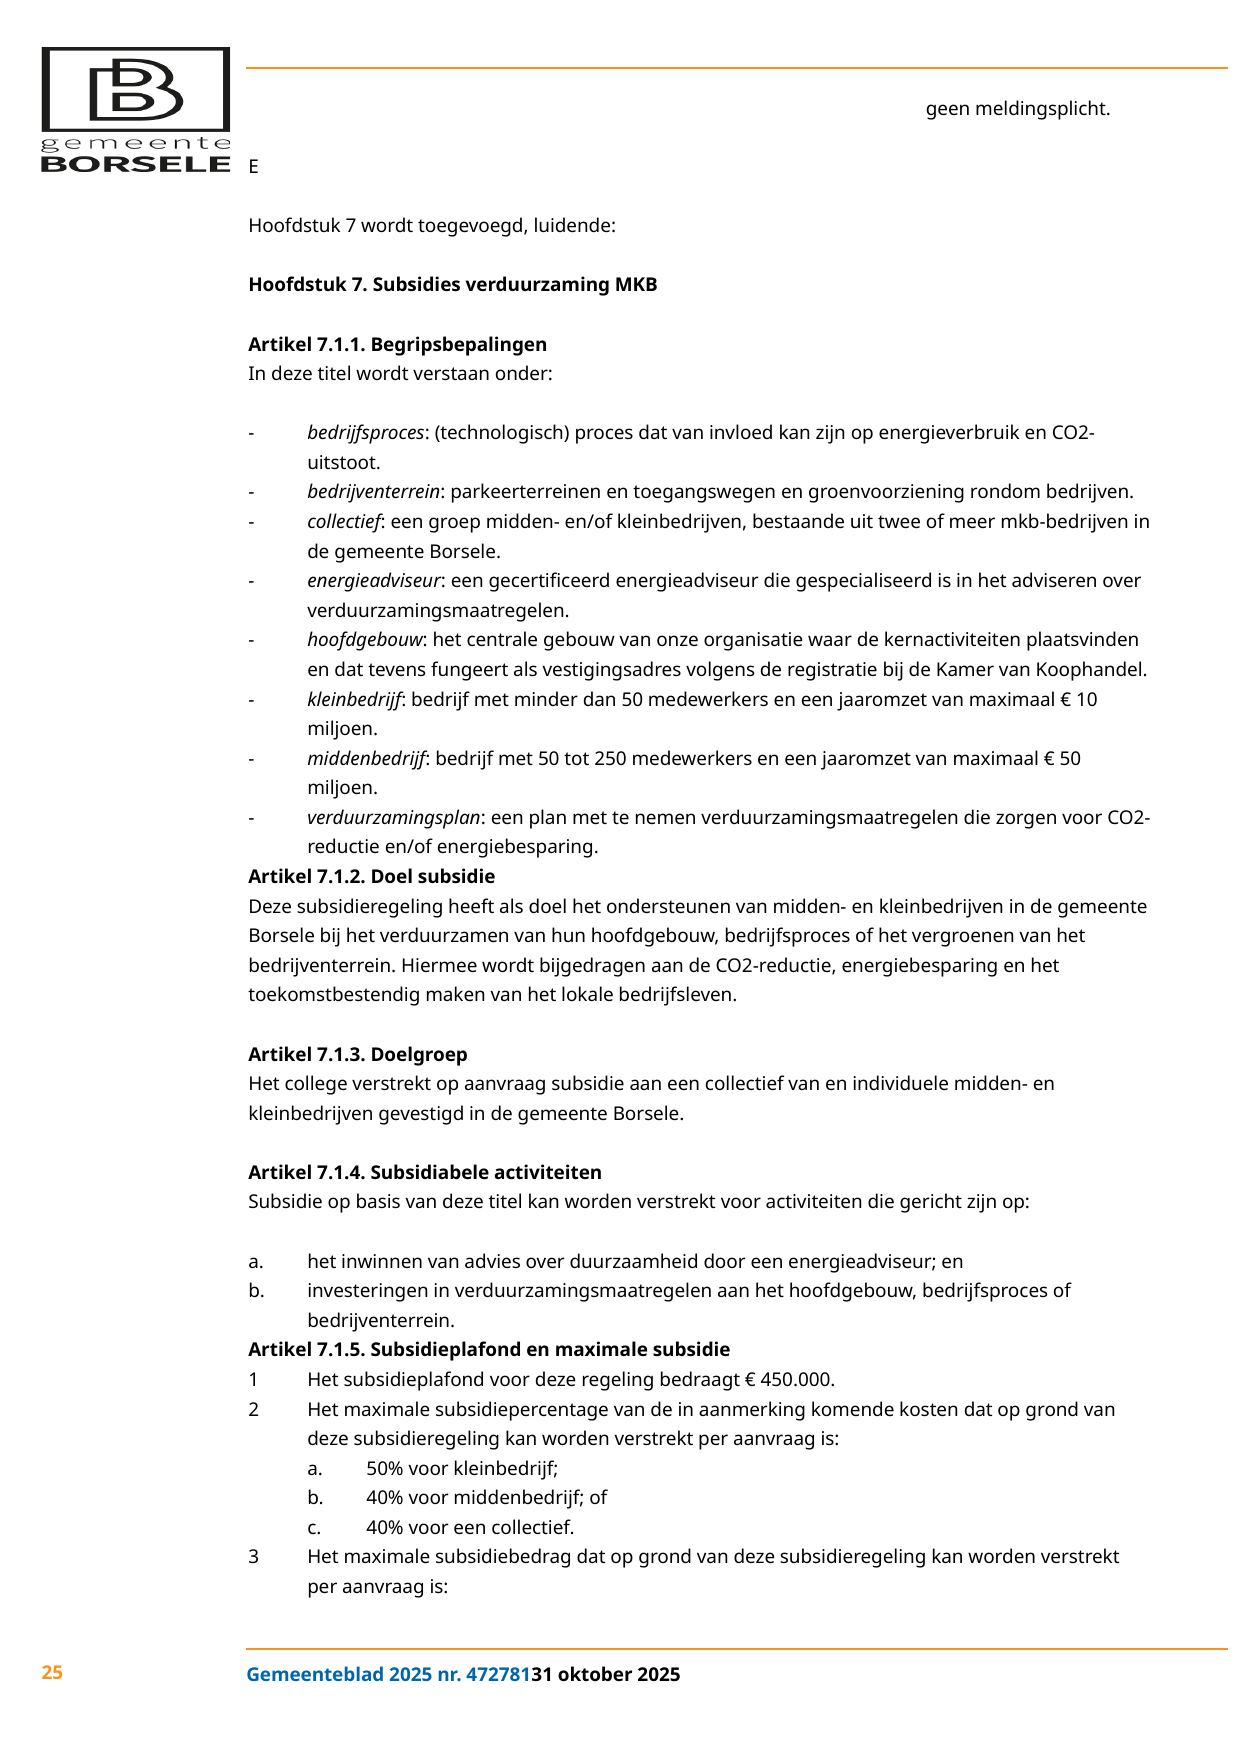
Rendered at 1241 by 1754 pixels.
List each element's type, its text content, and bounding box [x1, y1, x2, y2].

text E [248, 153, 1152, 179]
list 50% voor kleinbedrijf; [307, 1455, 1152, 1481]
text Artikel 7.1.1. Begripsbepalingen [248, 331, 1152, 357]
picture [41, 47, 231, 172]
list collectief: een groep midden- en/of kleinbedrijven, bestaande uit twee of meer mkb-bedrijven in de gemeente Borsele. [248, 508, 1152, 564]
text Hoofdstuk 7. Subsidies verduurzaming MKB [248, 272, 1152, 297]
list Het subsidieplafond voor deze regeling bedraagt € 450.000. [248, 1366, 1152, 1392]
list 40% voor middenbedrijf; of [307, 1484, 1152, 1510]
list energieadviseur: een gecertificeerd energieadviseur die gespecialiseerd is in het adviseren over verduurzamingsmaatregelen. [248, 567, 1152, 623]
text Deze subsidieregeling heeft als doel het ondersteunen van midden- en kleinbedrijven in de gemeente Borsele bij het verduurzamen van hun hoofdgebouw, bedrijfsproces of het vergroenen van het bedrijventerrein. Hiermee wordt bijgedragen aan de CO2-reductie, energiebesparing en het toekomstbestendig maken van het lokale bedrijfsleven. [248, 893, 1152, 1007]
text In deze titel wordt verstaan onder: [248, 360, 1152, 386]
list Het maximale subsidiebedrag dat op grond van deze subsidieregeling kan worden verstrekt per aanvraag is: [248, 1544, 1152, 1599]
list middenbedrijf: bedrijf met 50 tot 250 medewerkers en een jaaromzet van maximaal € 50 miljoen. [248, 745, 1152, 800]
list verduurzamingsplan: een plan met te nemen verduurzamingsmaatregelen die zorgen voor CO2-reductie en/of energiebesparing. [248, 804, 1152, 859]
list 40% voor een collectief. [307, 1514, 1152, 1540]
list bedrijventerrein: parkeerterreinen en toegangswegen en groenvoorziening rondom bedrijven. [248, 479, 1152, 504]
text Subsidie op basis van deze titel kan worden verstrekt voor activiteiten die gericht zijn op: [248, 1189, 1152, 1214]
text Artikel 7.1.5. Subsidieplafond en maximale subsidie [248, 1337, 1152, 1362]
text Artikel 7.1.3. Doelgroep [248, 1041, 1152, 1067]
list bedrijfsproces: (technologisch) proces dat van invloed kan zijn op energieverbruik en CO2-uitstoot. [248, 419, 1152, 475]
text Artikel 7.1.4. Subsidiabele activiteiten [248, 1159, 1152, 1185]
table_cell [248, 95, 474, 121]
table_cell [474, 95, 700, 121]
list kleinbedrijf: bedrijf met minder dan 50 medewerkers en een jaaromzet van maximaal € 10 miljoen. [248, 686, 1152, 741]
list het inwinnen van advies over duurzaamheid door een energieadviseur; en [248, 1248, 1152, 1274]
text Hoofdstuk 7 wordt toegevoegd, luidende: [248, 212, 1152, 238]
list hoofdgebouw: het centrale gebouw van onze organisatie waar de kernactiviteiten plaatsvinden en dat tevens fungeert als vestigingsadres volgens de registratie bij de Kamer van Koophandel. [248, 627, 1152, 682]
text Artikel 7.1.2. Doel subsidie [248, 863, 1152, 889]
list investeringen in verduurzamingsmaatregelen aan het hoofdgebouw, bedrijfsproces of bedrijventerrein. [248, 1277, 1152, 1333]
list Het maximale subsidiepercentage van de in aanmerking komende kosten dat op grond van deze subsidieregeling kan worden verstrekt per aanvraag is: [248, 1396, 1152, 1451]
text Het college verstrekt op aanvraag subsidie aan een collectief van en individuele midden- en kleinbedrijven gevestigd in de gemeente Borsele. [248, 1070, 1152, 1126]
table_cell geen meldingsplicht. [926, 95, 1152, 121]
table_cell [700, 95, 926, 121]
